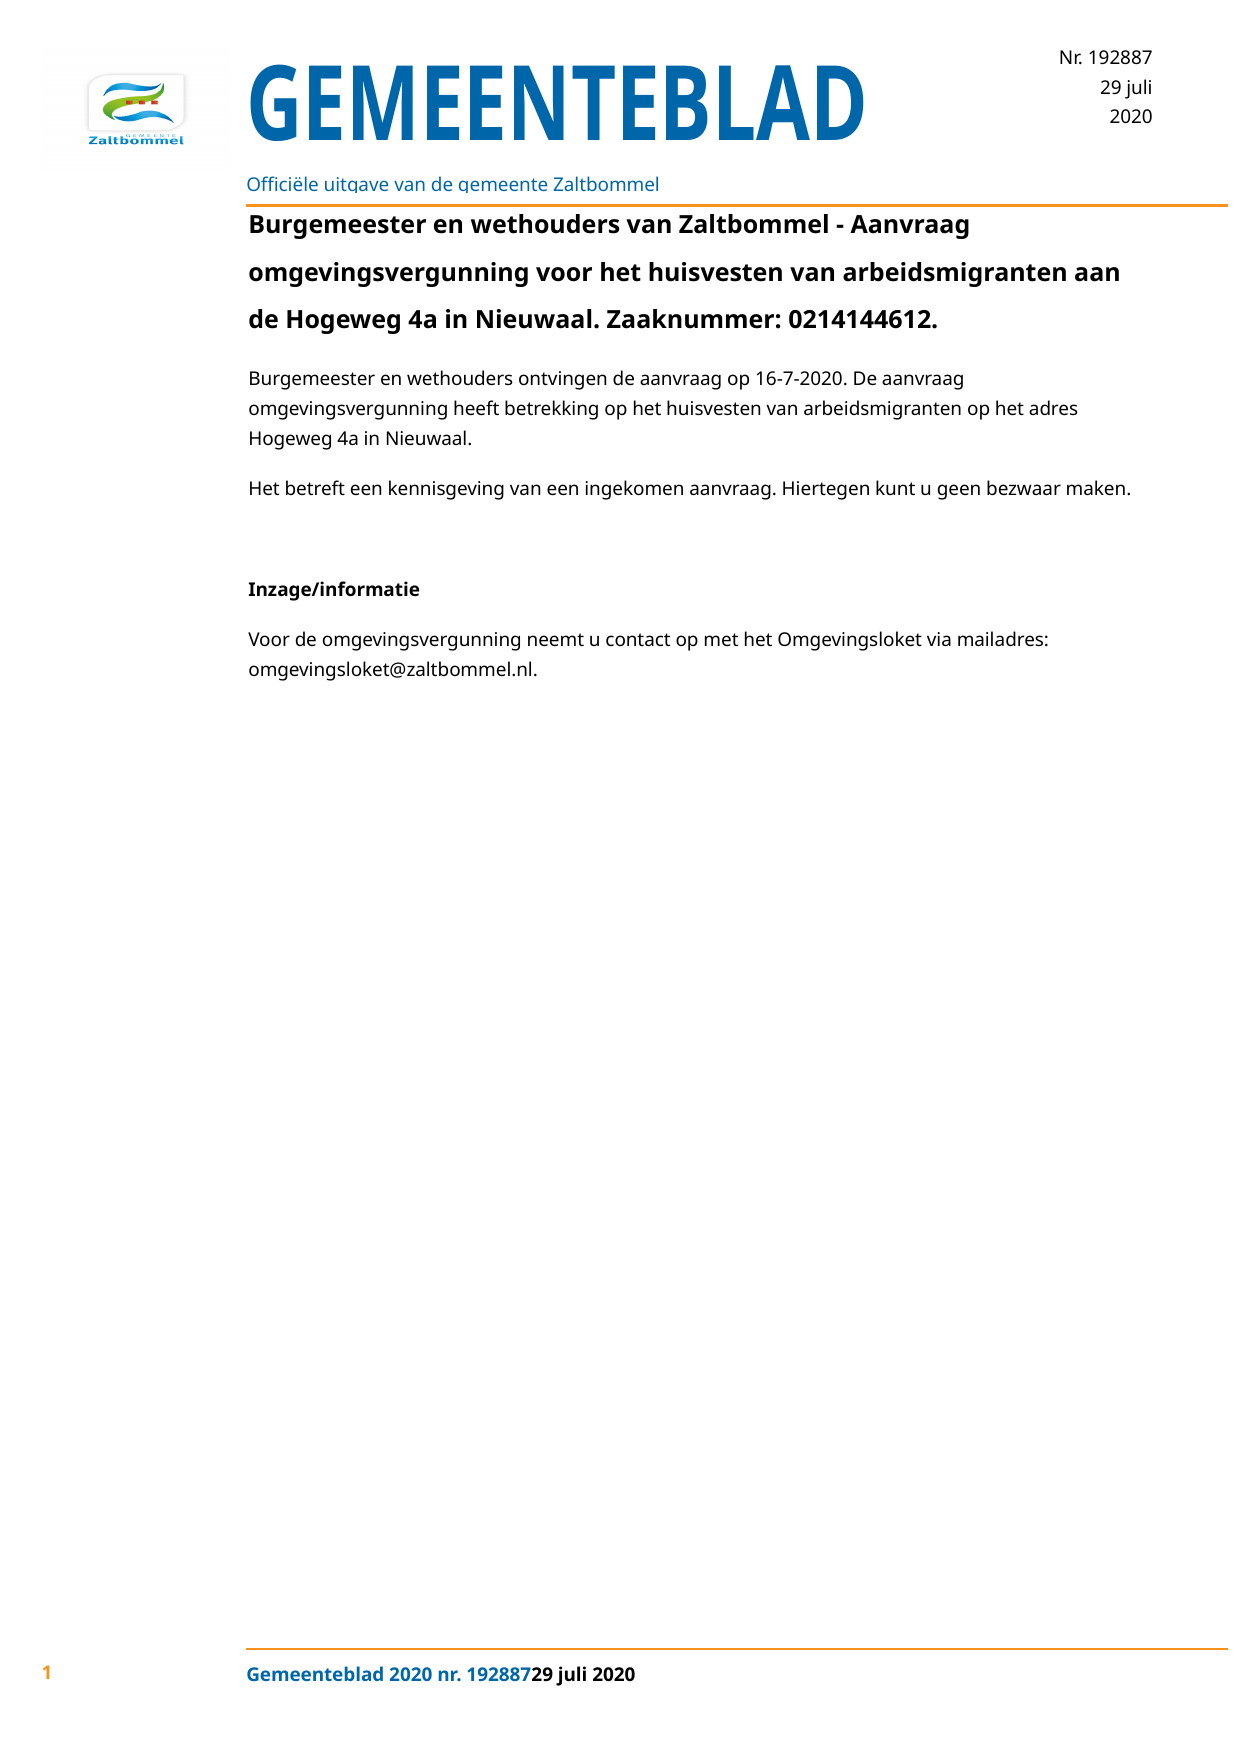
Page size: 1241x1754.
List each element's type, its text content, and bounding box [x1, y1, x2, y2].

text Voor de omgevingsvergunning neemt u contact op met het Omgevingsloket via mailadres: omgevingsloket@zaltbommel.nl. [248, 626, 1152, 682]
text Inzage/informatie [248, 576, 1152, 602]
text Het betreft een kennisgeving van een ingekomen aanvraag. Hiertegen kunt u geen bezwaar maken. [248, 475, 1152, 501]
picture [41, 47, 231, 172]
text Burgemeester en wethouders ontvingen de aanvraag op 16-7-2020. De aanvraag omgevingsvergunning heeft betrekking op het huisvesten van arbeidsmigranten op het adres Hogeweg 4a in Nieuwaal. [248, 366, 1152, 450]
text Burgemeester en wethouders van Zaltbommel - Aanvraag omgevingsvergunning voor het huisvesten van arbeidsmigranten aan de Hogeweg 4a in Nieuwaal. Zaaknummer: 0214144612. [248, 207, 1152, 336]
